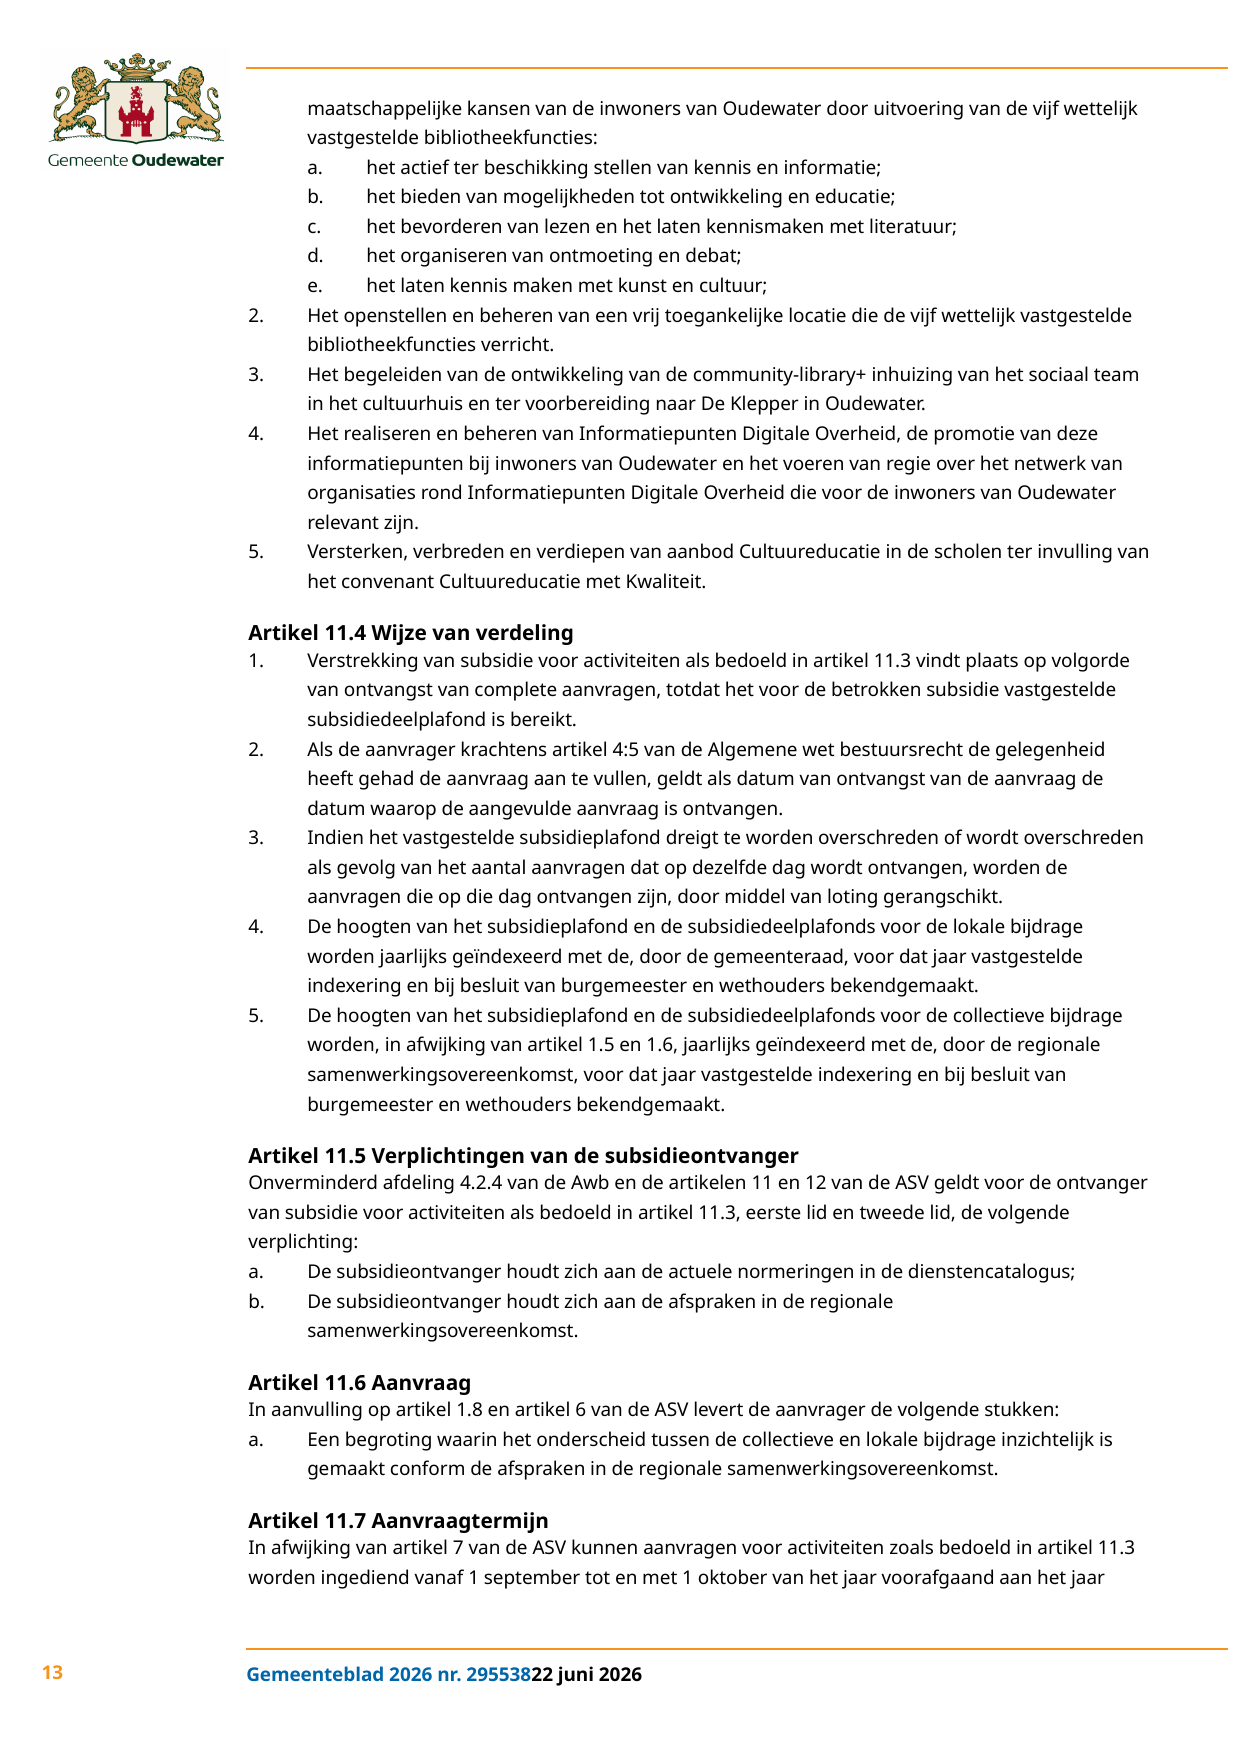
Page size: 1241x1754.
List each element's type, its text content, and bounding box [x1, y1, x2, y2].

picture [41, 47, 231, 172]
list De hoogten van het subsidieplafond en de subsidiedeelplafonds voor de lokale bijdrage worden jaarlijks geïndexeerd met de, door de gemeenteraad, voor dat jaar vastgestelde indexering en bij besluit van burgemeester en wethouders bekendgemaakt. [248, 913, 1152, 998]
text Artikel 11.4 Wijze van verdeling [248, 618, 1152, 647]
list het organiseren van ontmoeting en debat; [307, 243, 1152, 268]
text Onverminderd afdeling 4.2.4 van de Awb en de artikelen 11 en 12 van de ASV geldt voor de ontvanger van subsidie voor activiteiten als bedoeld in artikel 11.3, eerste lid en tweede lid, de volgende verplichting: [248, 1169, 1152, 1254]
list Het openstellen en beheren van een vrij toegankelijke locatie die de vijf wettelijk vastgestelde bibliotheekfuncties verricht. [248, 302, 1152, 357]
list Verstrekking van subsidie voor activiteiten als bedoeld in artikel 11.3 vindt plaats op volgorde van ontvangst van complete aanvragen, totdat het voor de betrokken subsidie vastgestelde subsidiedeelplafond is bereikt. [248, 647, 1152, 732]
list het bevorderen van lezen en het laten kennismaken met literatuur; [307, 213, 1152, 239]
list De subsidieontvanger houdt zich aan de afspraken in de regionale samenwerkingsovereenkomst. [248, 1288, 1152, 1343]
text In aanvulling op artikel 1.8 en artikel 6 van de ASV levert de aanvrager de volgende stukken: [248, 1396, 1152, 1422]
list het bieden van mogelijkheden tot ontwikkeling en educatie; [307, 183, 1152, 209]
list maatschappelijke kansen van de inwoners van Oudewater door uitvoering van de vijf wettelijk vastgestelde bibliotheekfuncties: [248, 95, 1152, 150]
list Het begeleiden van de ontwikkeling van de community-library+ inhuizing van het sociaal team in het cultuurhuis en ter voorbereiding naar De Klepper in Oudewater. [248, 361, 1152, 416]
text Artikel 11.6 Aanvraag [248, 1368, 1152, 1396]
text Artikel 11.5 Verplichtingen van de subsidieontvanger [248, 1141, 1152, 1169]
list Het realiseren en beheren van Informatiepunten Digitale Overheid, de promotie van deze informatiepunten bij inwoners van Oudewater en het voeren van regie over het netwerk van organisaties rond Informatiepunten Digitale Overheid die voor de inwoners van Oudewater relevant zijn. [248, 420, 1152, 535]
list De subsidieontvanger houdt zich aan de actuele normeringen in de dienstencatalogus; [248, 1258, 1152, 1284]
text Artikel 11.7 Aanvraagtermijn [248, 1506, 1152, 1534]
list Versterken, verbreden en verdiepen van aanbod Cultuureducatie in de scholen ter invulling van het convenant Cultuureducatie met Kwaliteit. [248, 538, 1152, 594]
text In afwijking van artikel 7 van de ASV kunnen aanvragen voor activiteiten zoals bedoeld in artikel 11.3 worden ingediend vanaf 1 september tot en met 1 oktober van het jaar voorafgaand aan het jaar [248, 1534, 1152, 1590]
list Als de aanvrager krachtens artikel 4:5 van de Algemene wet bestuursrecht de gelegenheid heeft gehad de aanvraag aan te vullen, geldt als datum van ontvangst van de aanvraag de datum waarop de aangevulde aanvraag is ontvangen. [248, 736, 1152, 821]
list het laten kennis maken met kunst en cultuur; [307, 272, 1152, 298]
list het actief ter beschikking stellen van kennis en informatie; [307, 154, 1152, 180]
list Een begroting waarin het onderscheid tussen de collectieve en lokale bijdrage inzichtelijk is gemaakt conform de afspraken in de regionale samenwerkingsovereenkomst. [248, 1426, 1152, 1481]
list De hoogten van het subsidieplafond en de subsidiedeelplafonds voor de collectieve bijdrage worden, in afwijking van artikel 1.5 en 1.6, jaarlijks geïndexeerd met de, door de regionale samenwerkingsovereenkomst, voor dat jaar vastgestelde indexering en bij besluit van burgemeester en wethouders bekendgemaakt. [248, 1002, 1152, 1116]
list Indien het vastgestelde subsidieplafond dreigt te worden overschreden of wordt overschreden als gevolg van het aantal aanvragen dat op dezelfde dag wordt ontvangen, worden de aanvragen die op die dag ontvangen zijn, door middel van loting gerangschikt. [248, 824, 1152, 909]
